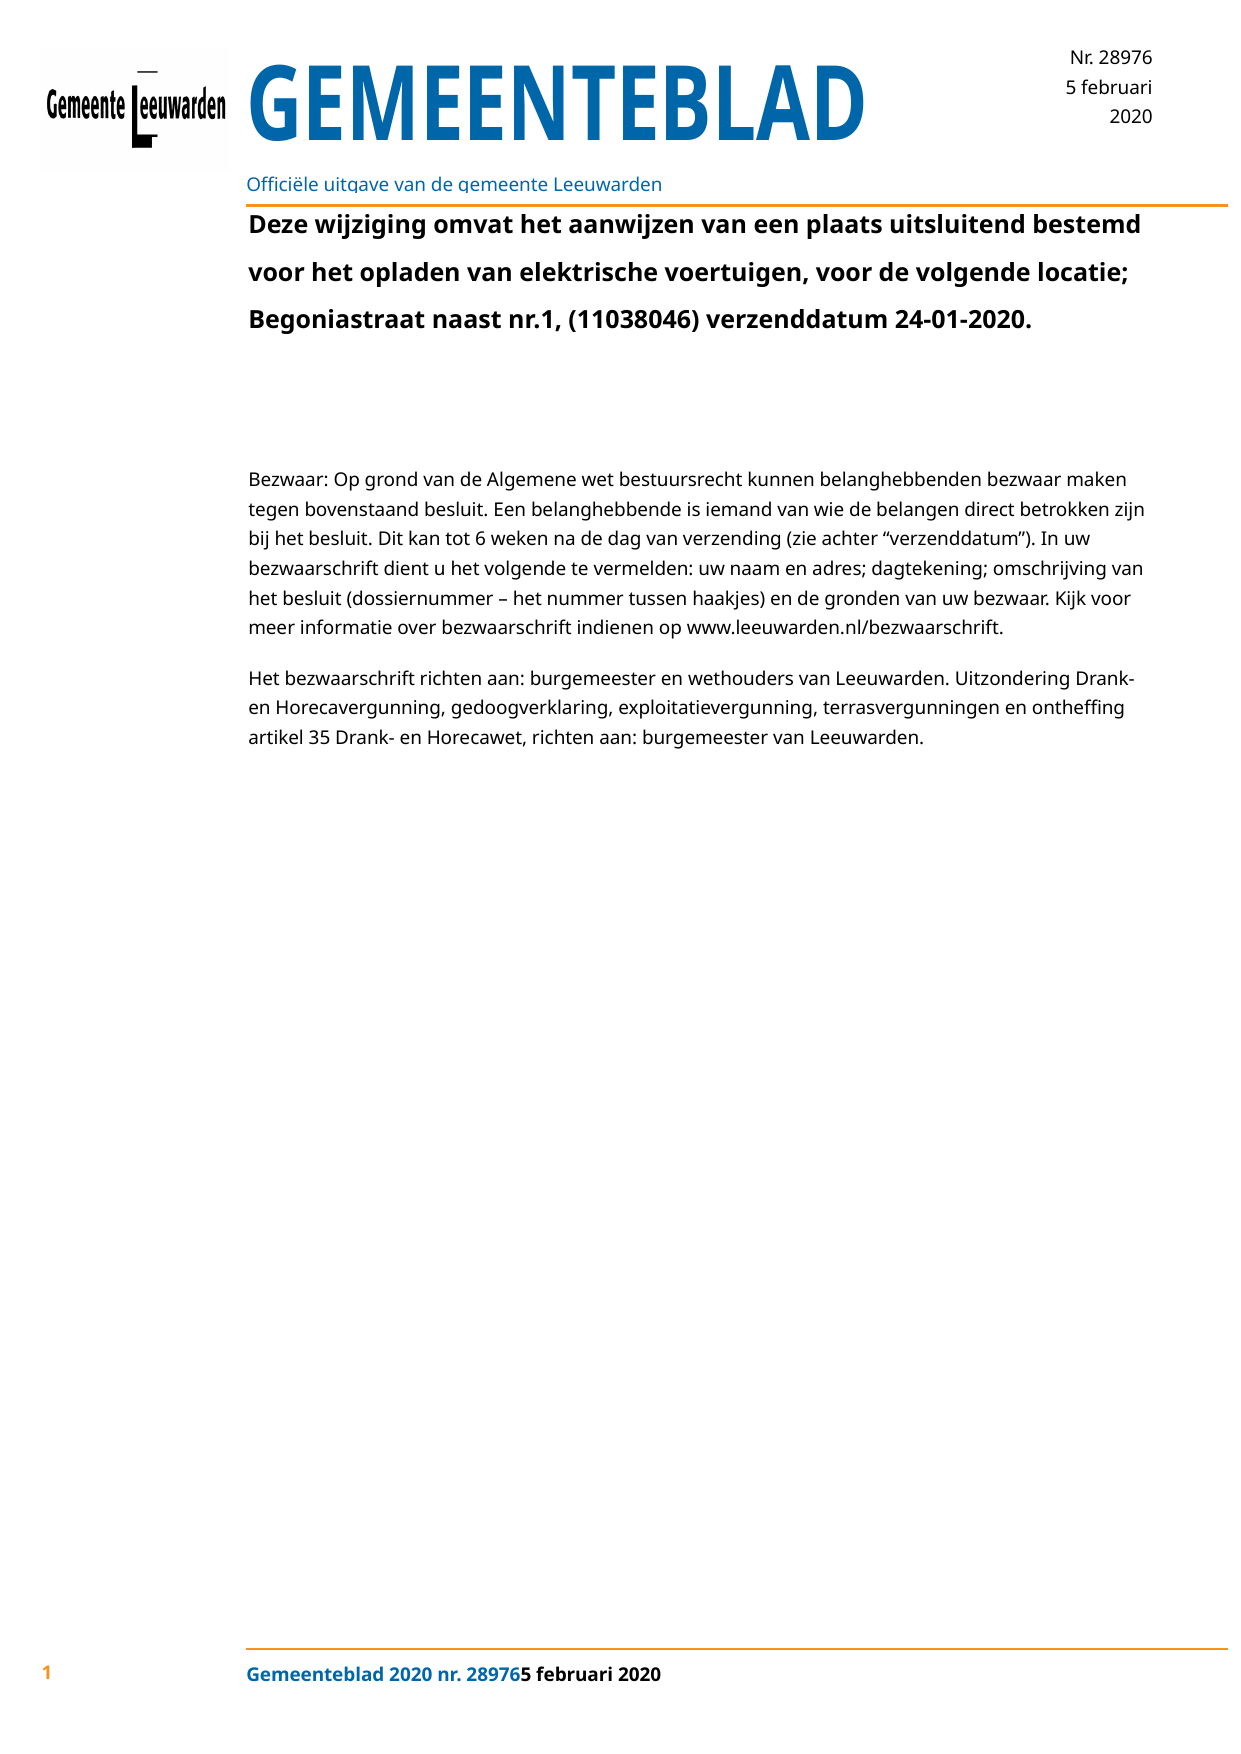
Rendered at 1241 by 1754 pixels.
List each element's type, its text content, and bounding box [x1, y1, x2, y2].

text Het bezwaarschrift richten aan: burgemeester en wethouders van Leeuwarden. Uitzondering Drank- en Horecavergunning, gedoogverklaring, exploitatievergunning, terrasvergunningen en ontheffing artikel 35 Drank- en Horecawet, richten aan: burgemeester van Leeuwarden. [248, 665, 1152, 749]
text Deze wijziging omvat het aanwijzen van een plaats uitsluitend bestemd voor het opladen van elektrische voertuigen, voor de volgende locatie; Begoniastraat naast nr.1, (11038046) verzenddatum 24-01-2020. [248, 207, 1152, 336]
picture [41, 47, 231, 172]
text Bezwaar: Op grond van de Algemene wet bestuursrecht kunnen belanghebbenden bezwaar maken tegen bovenstaand besluit. Een belanghebbende is iemand van wie de belangen direct betrokken zijn bij het besluit. Dit kan tot 6 weken na de dag van verzending (zie achter “verzenddatum”). In uw bezwaarschrift dient u het volgende te vermelden: uw naam en adres; dagtekening; omschrijving van het besluit (dossiernummer – het nummer tussen haakjes) en de gronden van uw bezwaar. Kijk voor meer informatie over bezwaarschrift indienen op www.leeuwarden.nl/bezwaarschrift. [248, 466, 1152, 640]
